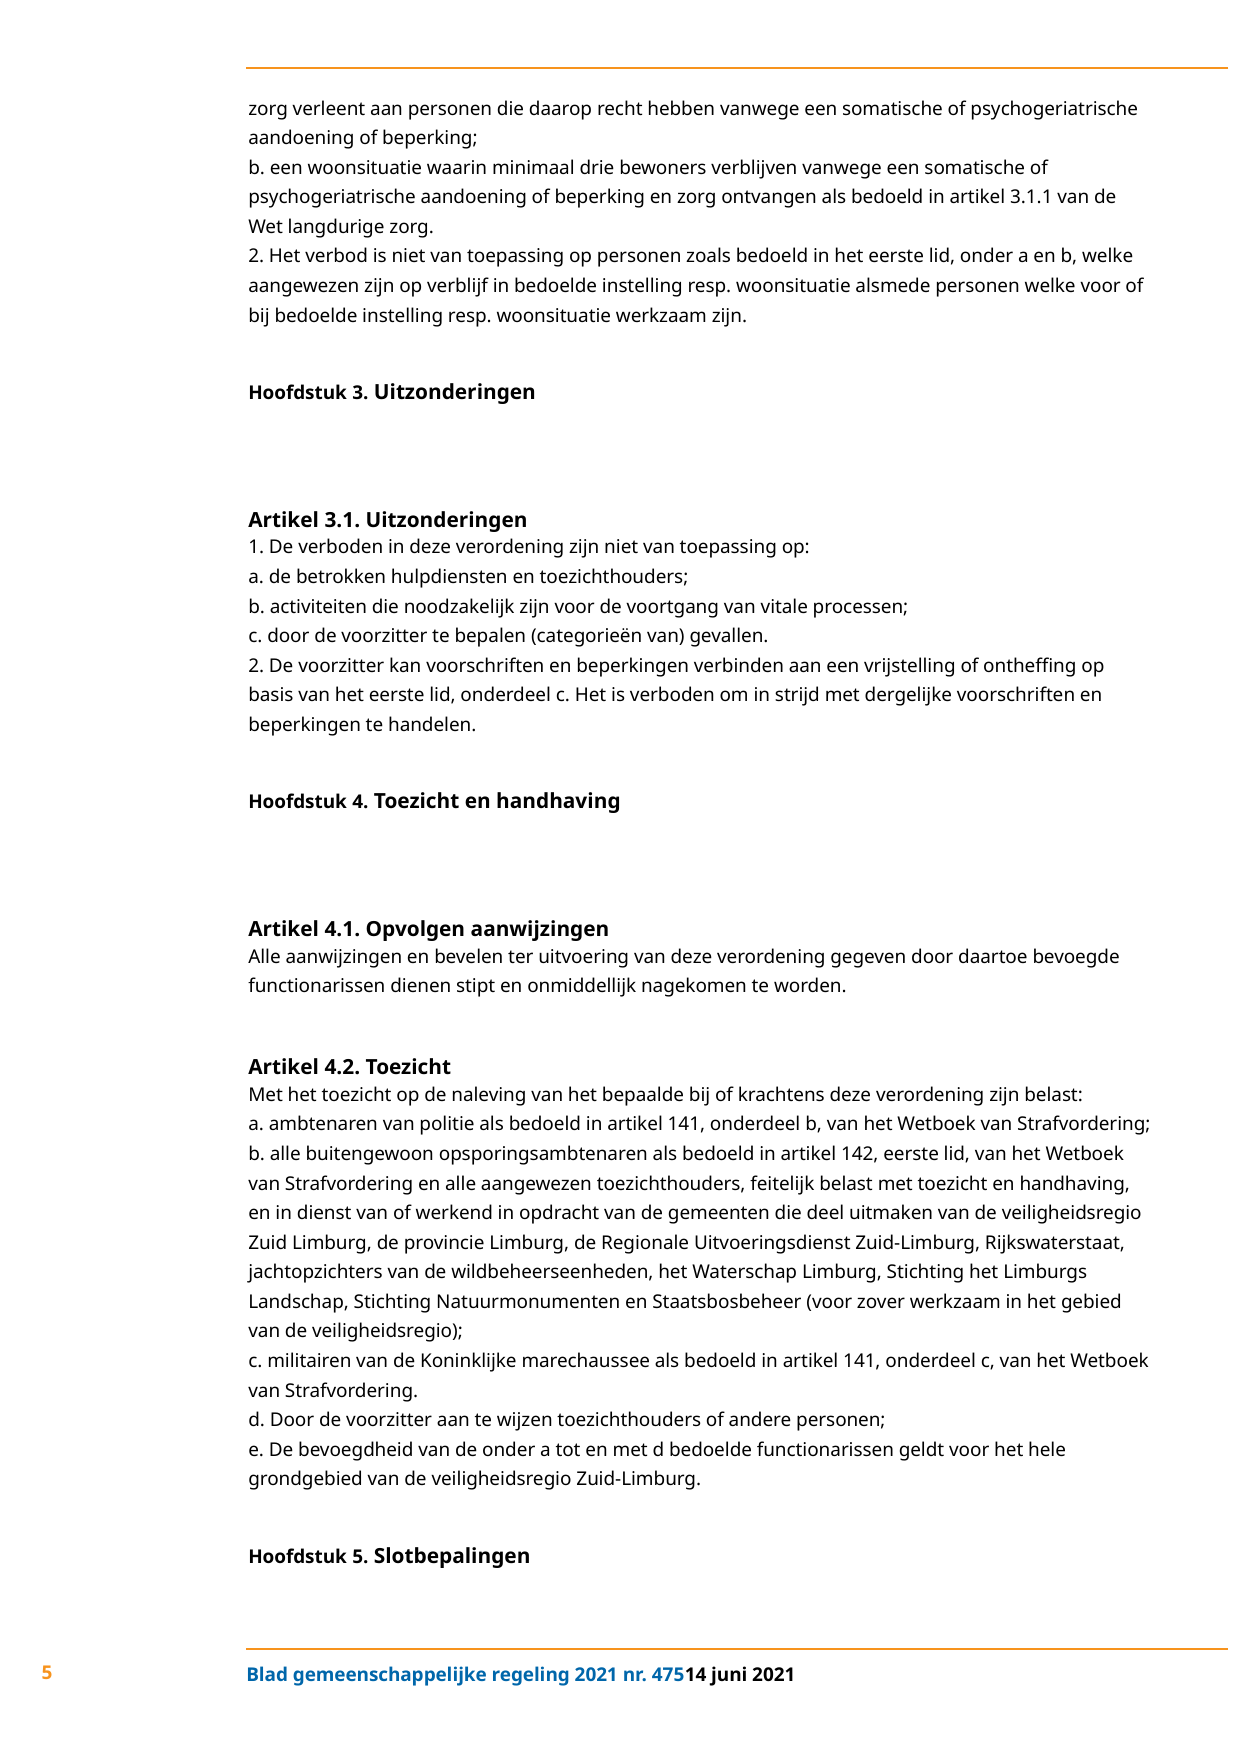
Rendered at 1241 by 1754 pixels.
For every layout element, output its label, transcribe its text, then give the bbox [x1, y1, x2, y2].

text Hoofdstuk 4. Toezicht en handhaving [248, 786, 1152, 815]
text d. Door de voorzitter aan te wijzen toezichthouders of andere personen; [248, 1406, 1152, 1432]
text b. een woonsituatie waarin minimaal drie bewoners verblijven vanwege een somatische of psychogeriatrische aandoening of beperking en zorg ontvangen als bedoeld in artikel 3.1.1 van de Wet langdurige zorg. [248, 154, 1152, 239]
picture [41, 47, 231, 172]
text Artikel 3.1. Uitzonderingen [248, 505, 1152, 534]
text c. militairen van de Koninklijke marechaussee als bedoeld in artikel 141, onderdeel c, van het Wetboek van Strafvordering. [248, 1347, 1152, 1402]
text Hoofdstuk 5. Slotbepalingen [248, 1541, 1152, 1569]
text c. door de voorzitter te bepalen (categorieën van) gevallen. [248, 622, 1152, 648]
text Artikel 4.2. Toezicht [248, 1052, 1152, 1081]
text b. alle buitengewoon opsporingsambtenaren als bedoeld in artikel 142, eerste lid, van het Wetboek van Strafvordering en alle aangewezen toezichthouders, feitelijk belast met toezicht en handhaving, en in dienst van of werkend in opdracht van de gemeenten die deel uitmaken van de veiligheidsregio Zuid Limburg, de provincie Limburg, de Regionale Uitvoeringsdienst Zuid-Limburg, Rijkswaterstaat, jachtopzichters van de wildbeheerseenheden, het Waterschap Limburg, Stichting het Limburgs Landschap, Stichting Natuurmonumenten en Staatsbosbeheer (voor zover werkzaam in het gebied van de veiligheidsregio); [248, 1140, 1152, 1343]
text a. de betrokken hulpdiensten en toezichthouders; [248, 563, 1152, 589]
text Met het toezicht op de naleving van het bepaalde bij of krachtens deze verordening zijn belast: [248, 1081, 1152, 1107]
text 2. Het verbod is niet van toepassing op personen zoals bedoeld in het eerste lid, onder a en b, welke aangewezen zijn op verblijf in bedoelde instelling resp. woonsituatie alsmede personen welke voor of bij bedoelde instelling resp. woonsituatie werkzaam zijn. [248, 243, 1152, 328]
text Artikel 4.1. Opvolgen aanwijzingen [248, 914, 1152, 943]
text b. activiteiten die noodzakelijk zijn voor de voortgang van vitale processen; [248, 593, 1152, 618]
text a. ambtenaren van politie als bedoeld in artikel 141, onderdeel b, van het Wetboek van Strafvordering; [248, 1111, 1152, 1136]
text zorg verleent aan personen die daarop recht hebben vanwege een somatische of psychogeriatrische aandoening of beperking; [248, 95, 1152, 150]
text 2. De voorzitter kan voorschriften en beperkingen verbinden aan een vrijstelling of ontheffing op basis van het eerste lid, onderdeel c. Het is verboden om in strijd met dergelijke voorschriften en beperkingen te handelen. [248, 652, 1152, 737]
text Hoofdstuk 3. Uitzonderingen [248, 377, 1152, 406]
text Alle aanwijzingen en bevelen ter uitvoering van deze verordening gegeven door daartoe bevoegde functionarissen dienen stipt en onmiddellijk nagekomen te worden. [248, 943, 1152, 998]
text 1. De verboden in deze verordening zijn niet van toepassing op: [248, 534, 1152, 559]
text grondgebied van de veiligheidsregio Zuid-Limburg. [248, 1466, 1152, 1491]
text e. De bevoegdheid van de onder a tot en met d bedoelde functionarissen geldt voor het hele [248, 1436, 1152, 1462]
